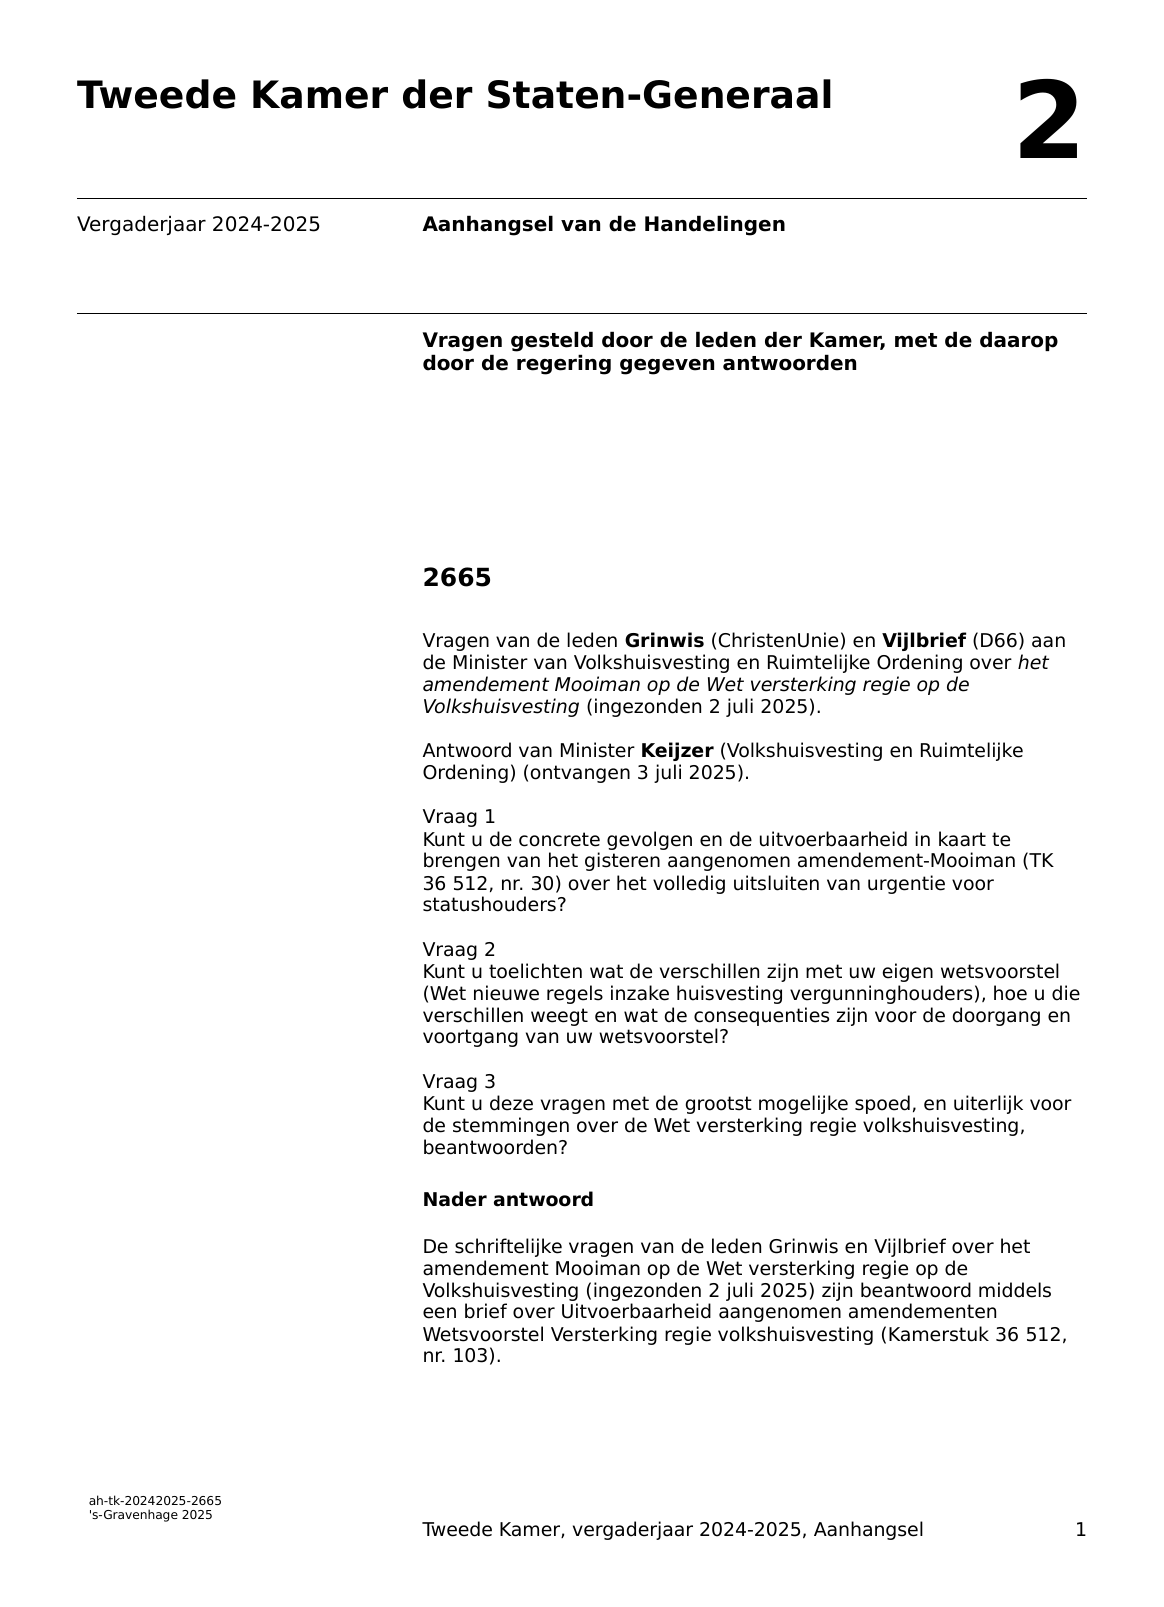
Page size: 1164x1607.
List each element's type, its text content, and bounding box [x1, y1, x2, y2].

table_cell [77, 314, 422, 375]
table_cell Vragen gesteld door de leden der Kamer, met de daarop door de regering gegeven antwoorden [422, 314, 1087, 375]
table_header 2 [886, 59, 1087, 198]
subtitle Nader antwoord [422, 1188, 1087, 1211]
text 's-Gravenhage 2025 [88, 1508, 323, 1522]
text Vraag 2 [422, 938, 1087, 961]
text 2665 [422, 563, 1087, 592]
text Kunt u deze vragen met de grootst mogelijke spoed, en uiterlijk voor de stemmingen over de Wet versterking regie volkshuisvesting, beantwoorden? [422, 1093, 1087, 1158]
table_cell Vergaderjaar 2024-2025 [77, 199, 422, 313]
text Vraag 3 [422, 1071, 1087, 1093]
text ah-tk-20242025-2665 [88, 1494, 323, 1508]
text Vraag 1 [422, 806, 1087, 828]
text Kunt u toelichten wat de verschillen zijn met uw eigen wetsvoorstel (Wet nieuwe regels inzake huisvesting vergunninghouders), hoe u die verschillen weegt en wat de consequenties zijn voor de doorgang en voortgang van uw wetsvoorstel? [422, 961, 1087, 1048]
text De schriftelijke vragen van de leden Grinwis en Vijlbrief over het amendement Mooiman op de Wet versterking regie op de Volkshuisvesting (ingezonden 2 juli 2025) zijn beantwoord middels een brief over Uitvoerbaarheid aangenomen amendementen Wetsvoorstel Versterking regie volkshuisvesting (Kamerstuk 36 512, nr. 103). [422, 1236, 1087, 1367]
table_header Tweede Kamer der Staten-Generaal [77, 59, 886, 198]
text Kunt u de concrete gevolgen en de uitvoerbaarheid in kaart te brengen van het gisteren aangenomen amendement-Mooiman (TK 36 512, nr. 30) over het volledig uitsluiten van urgentie voor statushouders? [422, 828, 1087, 916]
text Antwoord van Minister Keijzer (Volkshuisvesting en Ruimtelijke Ordening) (ontvangen 3 juli 2025). [422, 740, 1087, 784]
table_cell Aanhangsel van de Handelingen [422, 199, 1087, 313]
text Vragen van de leden Grinwis (ChristenUnie) en Vijlbrief (D66) aan de Minister van Volkshuisvesting en Ruimtelijke Ordening over het amendement Mooiman op de Wet versterking regie op de Volkshuisvesting (ingezonden 2 juli 2025). [422, 630, 1087, 718]
